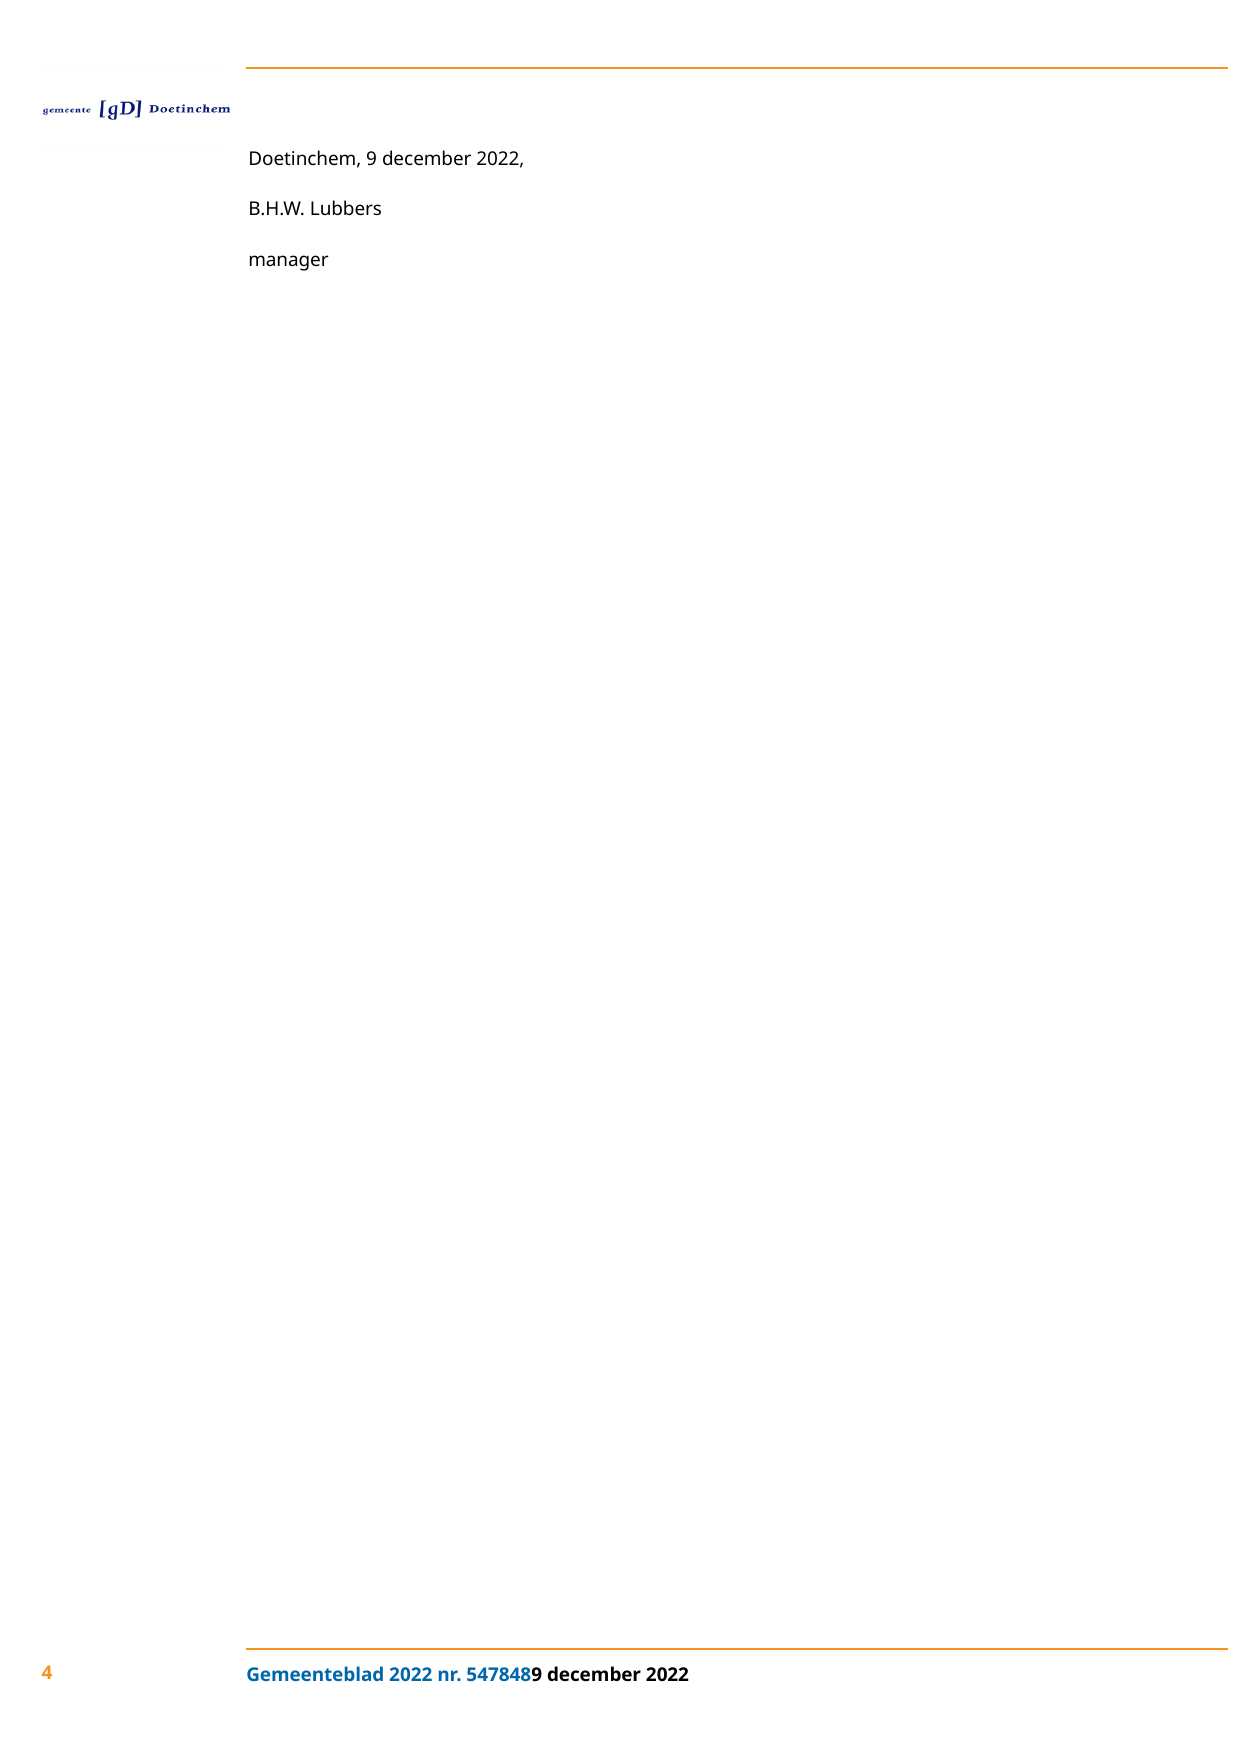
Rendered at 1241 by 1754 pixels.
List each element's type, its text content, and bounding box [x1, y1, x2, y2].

text manager [248, 246, 1152, 272]
text Doetinchem, 9 december 2022, [248, 145, 1152, 171]
picture [41, 47, 231, 172]
text B.H.W. Lubbers [248, 196, 1152, 221]
